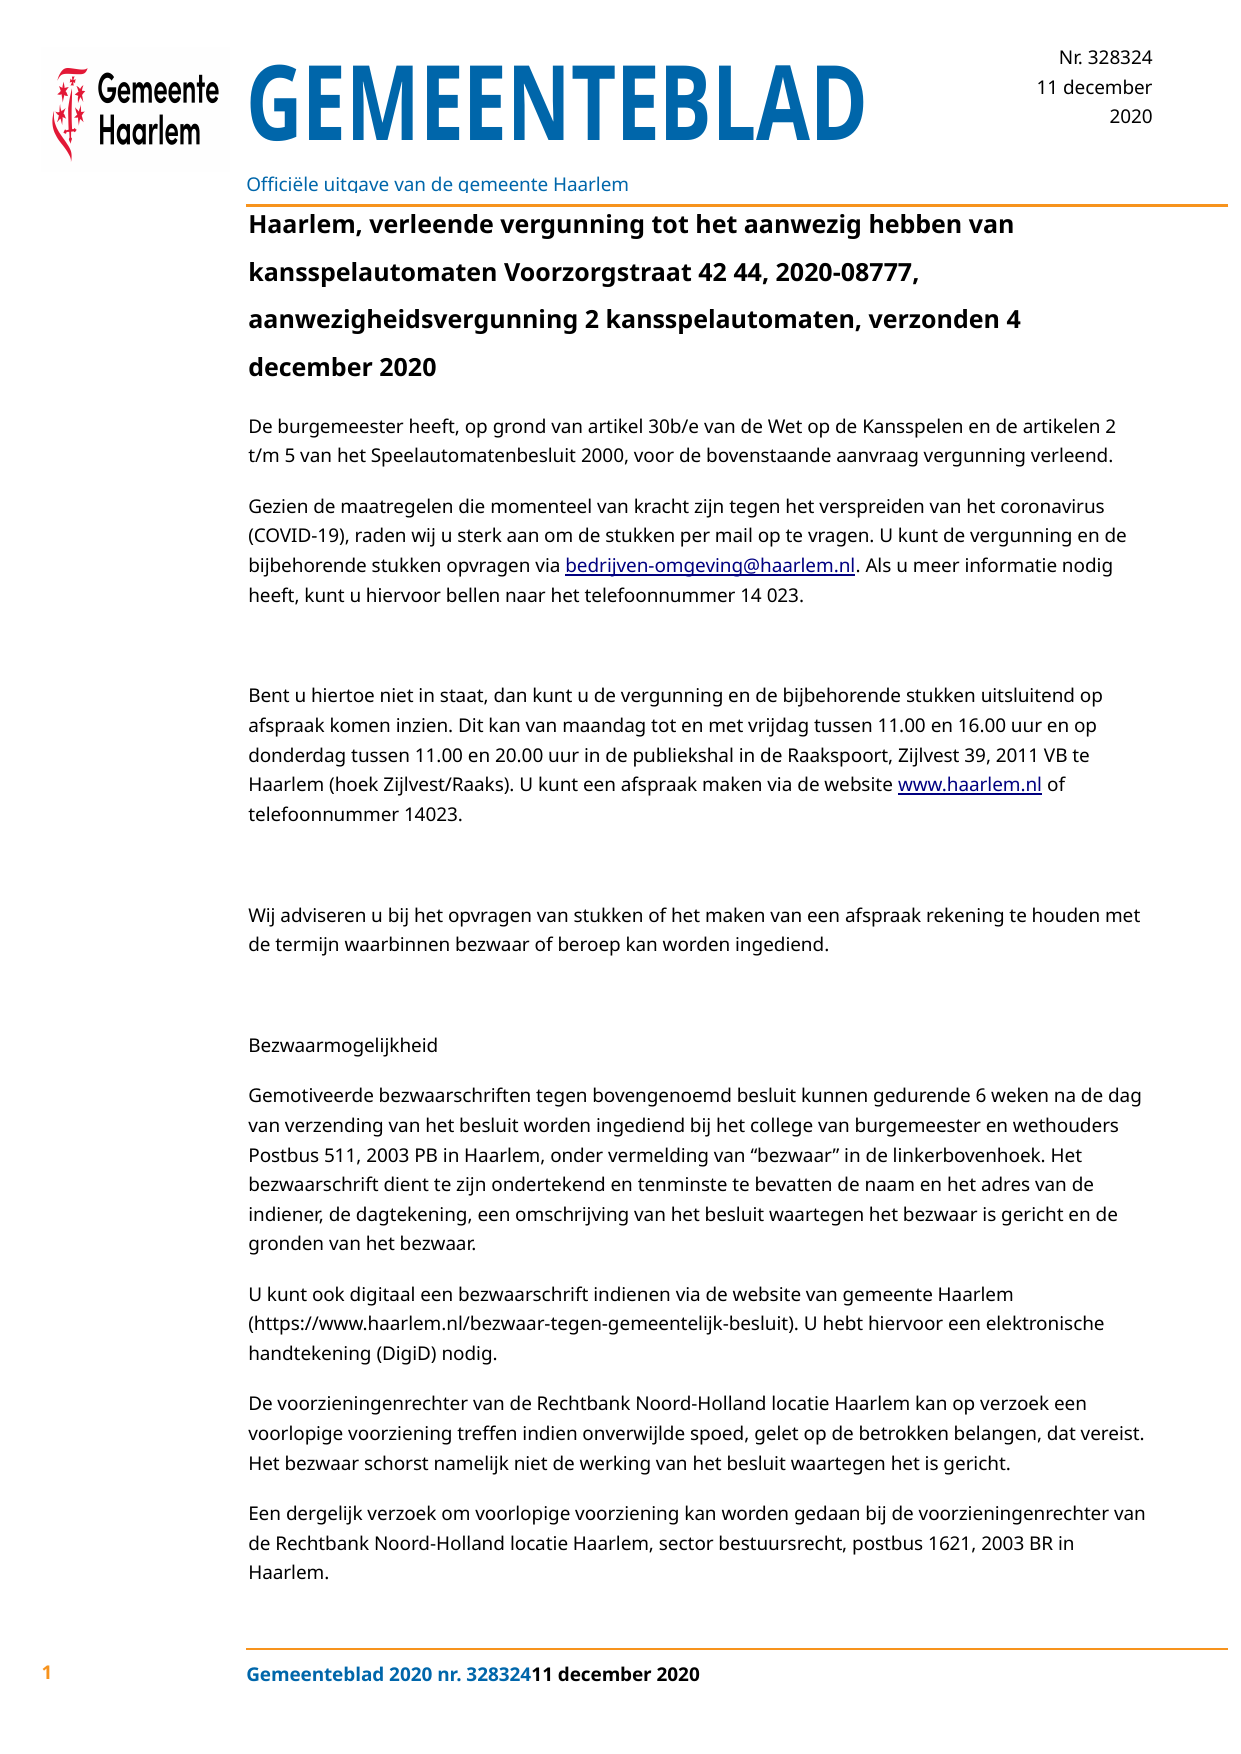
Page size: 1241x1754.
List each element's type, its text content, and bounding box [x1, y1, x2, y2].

text Een dergelijk verzoek om voorlopige voorziening kan worden gedaan bij de voorzieningenrechter van de Rechtbank Noord-Holland locatie Haarlem, sector bestuursrecht, postbus 1621, 2003 BR in Haarlem. [248, 1500, 1152, 1585]
text Wij adviseren u bij het opvragen van stukken of het maken van een afspraak rekening te houden met de termijn waarbinnen bezwaar of beroep kan worden ingediend. [248, 902, 1152, 957]
text Gemotiveerde bezwaarschriften tegen bovengenoemd besluit kunnen gedurende 6 weken na de dag van verzending van het besluit worden ingediend bij het college van burgemeester en wethouders Postbus 511, 2003 PB in Haarlem, onder vermelding van “bezwaar” in de linkerbovenhoek. Het bezwaarschrift dient te zijn ondertekend en tenminste te bevatten de naam en het adres van de indiener, de dagtekening, een omschrijving van het besluit waartegen het bezwaar is gericht en de gronden van het bezwaar. [248, 1083, 1152, 1256]
text De burgemeester heeft, op grond van artikel 30b/e van de Wet op de Kansspelen en de artikelen 2 t/m 5 van het Speelautomatenbesluit 2000, voor de bovenstaande aanvraag vergunning verleend. [248, 413, 1152, 468]
text Haarlem, verleende vergunning tot het aanwezig hebben van kansspelautomaten Voorzorgstraat 42 44, 2020-08777, aanwezigheidsvergunning 2 kansspelautomaten, verzonden 4 december 2020 [248, 207, 1152, 384]
text Gezien de maatregelen die momenteel van kracht zijn tegen het verspreiden van het coronavirus (COVID-19), raden wij u sterk aan om de stukken per mail op te vragen. U kunt de vergunning en de bijbehorende stukken opvragen via bedrijven-omgeving@haarlem.nl. Als u meer informatie nodig heeft, kunt u hiervoor bellen naar het telefoonnummer 14 023. [248, 493, 1152, 608]
text U kunt ook digitaal een bezwaarschrift indienen via de website van gemeente Haarlem (https://www.haarlem.nl/bezwaar-tegen-gemeentelijk-besluit). U hebt hiervoor een elektronische handtekening (DigiD) nodig. [248, 1281, 1152, 1366]
picture [41, 47, 231, 172]
text Bezwaarmogelijkheid [248, 1032, 1152, 1058]
text Bent u hiertoe niet in staat, dan kunt u de vergunning en de bijbehorende stukken uitsluitend op afspraak komen inzien. Dit kan van maandag tot en met vrijdag tussen 11.00 en 16.00 uur en op donderdag tussen 11.00 en 20.00 uur in de publiekshal in de Raakspoort, Zijlvest 39, 2011 VB te Haarlem (hoek Zijlvest/Raaks). U kunt een afspraak maken via de website www.haarlem.nl of telefoonnummer 14023. [248, 683, 1152, 827]
text De voorzieningenrechter van de Rechtbank Noord-Holland locatie Haarlem kan op verzoek een voorlopige voorziening treffen indien onverwijlde spoed, gelet op de betrokken belangen, dat vereist. Het bezwaar schorst namelijk niet de werking van het besluit waartegen het is gericht. [248, 1391, 1152, 1476]
